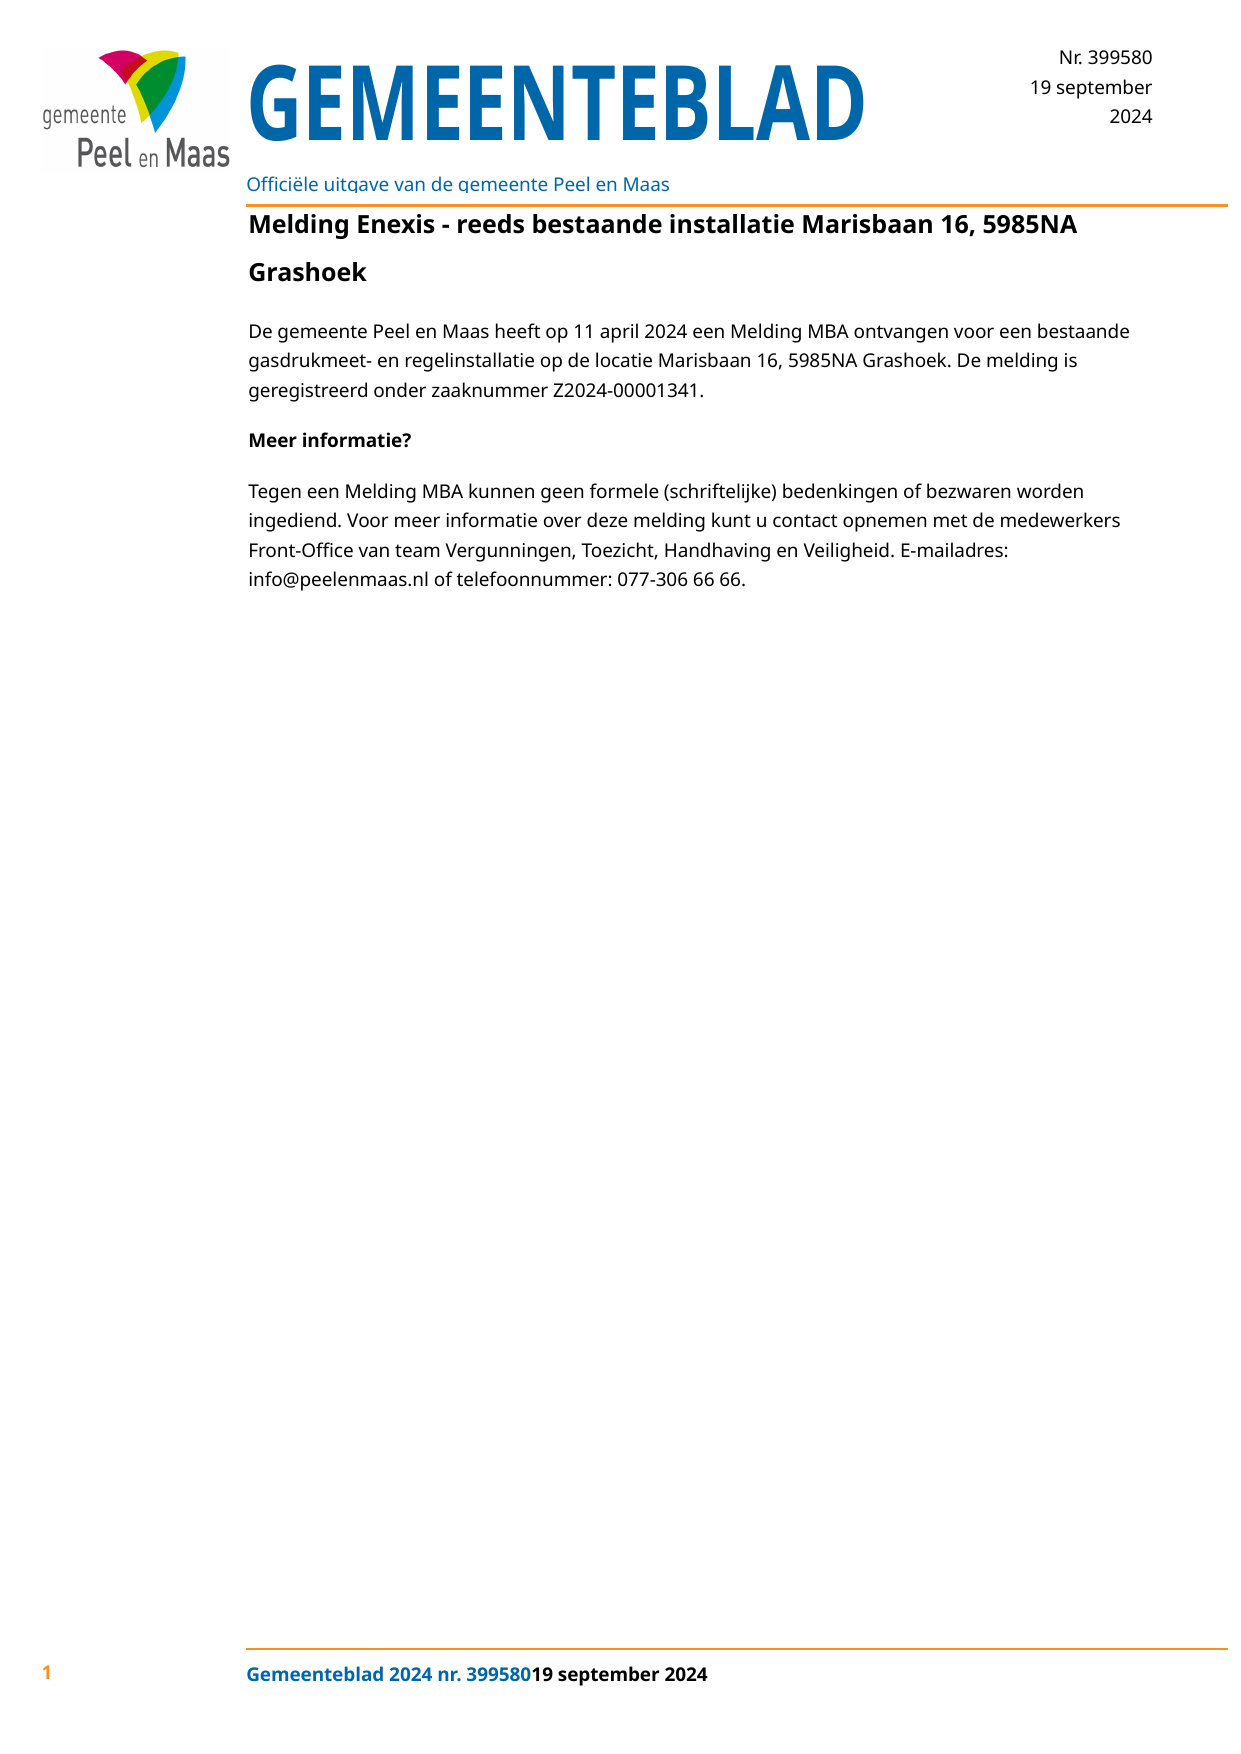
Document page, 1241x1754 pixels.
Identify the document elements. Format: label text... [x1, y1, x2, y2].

picture [41, 47, 231, 172]
text De gemeente Peel en Maas heeft op 11 april 2024 een Melding MBA ontvangen voor een bestaande gasdrukmeet- en regelinstallatie op de locatie Marisbaan 16, 5985NA Grashoek. De melding is geregistreerd onder zaaknummer Z2024-00001341. [248, 318, 1152, 403]
text Melding Enexis - reeds bestaande installatie Marisbaan 16, 5985NA Grashoek [248, 207, 1152, 288]
text Tegen een Melding MBA kunnen geen formele (schriftelijke) bedenkingen of bezwaren worden ingediend. Voor meer informatie over deze melding kunt u contact opnemen met de medewerkers Front-Office van team Vergunningen, Toezicht, Handhaving en Veiligheid. E-mailadres: info@peelenmaas.nl of telefoonnummer: 077-306 66 66. [248, 478, 1152, 592]
text Meer informatie? [248, 427, 1152, 453]
